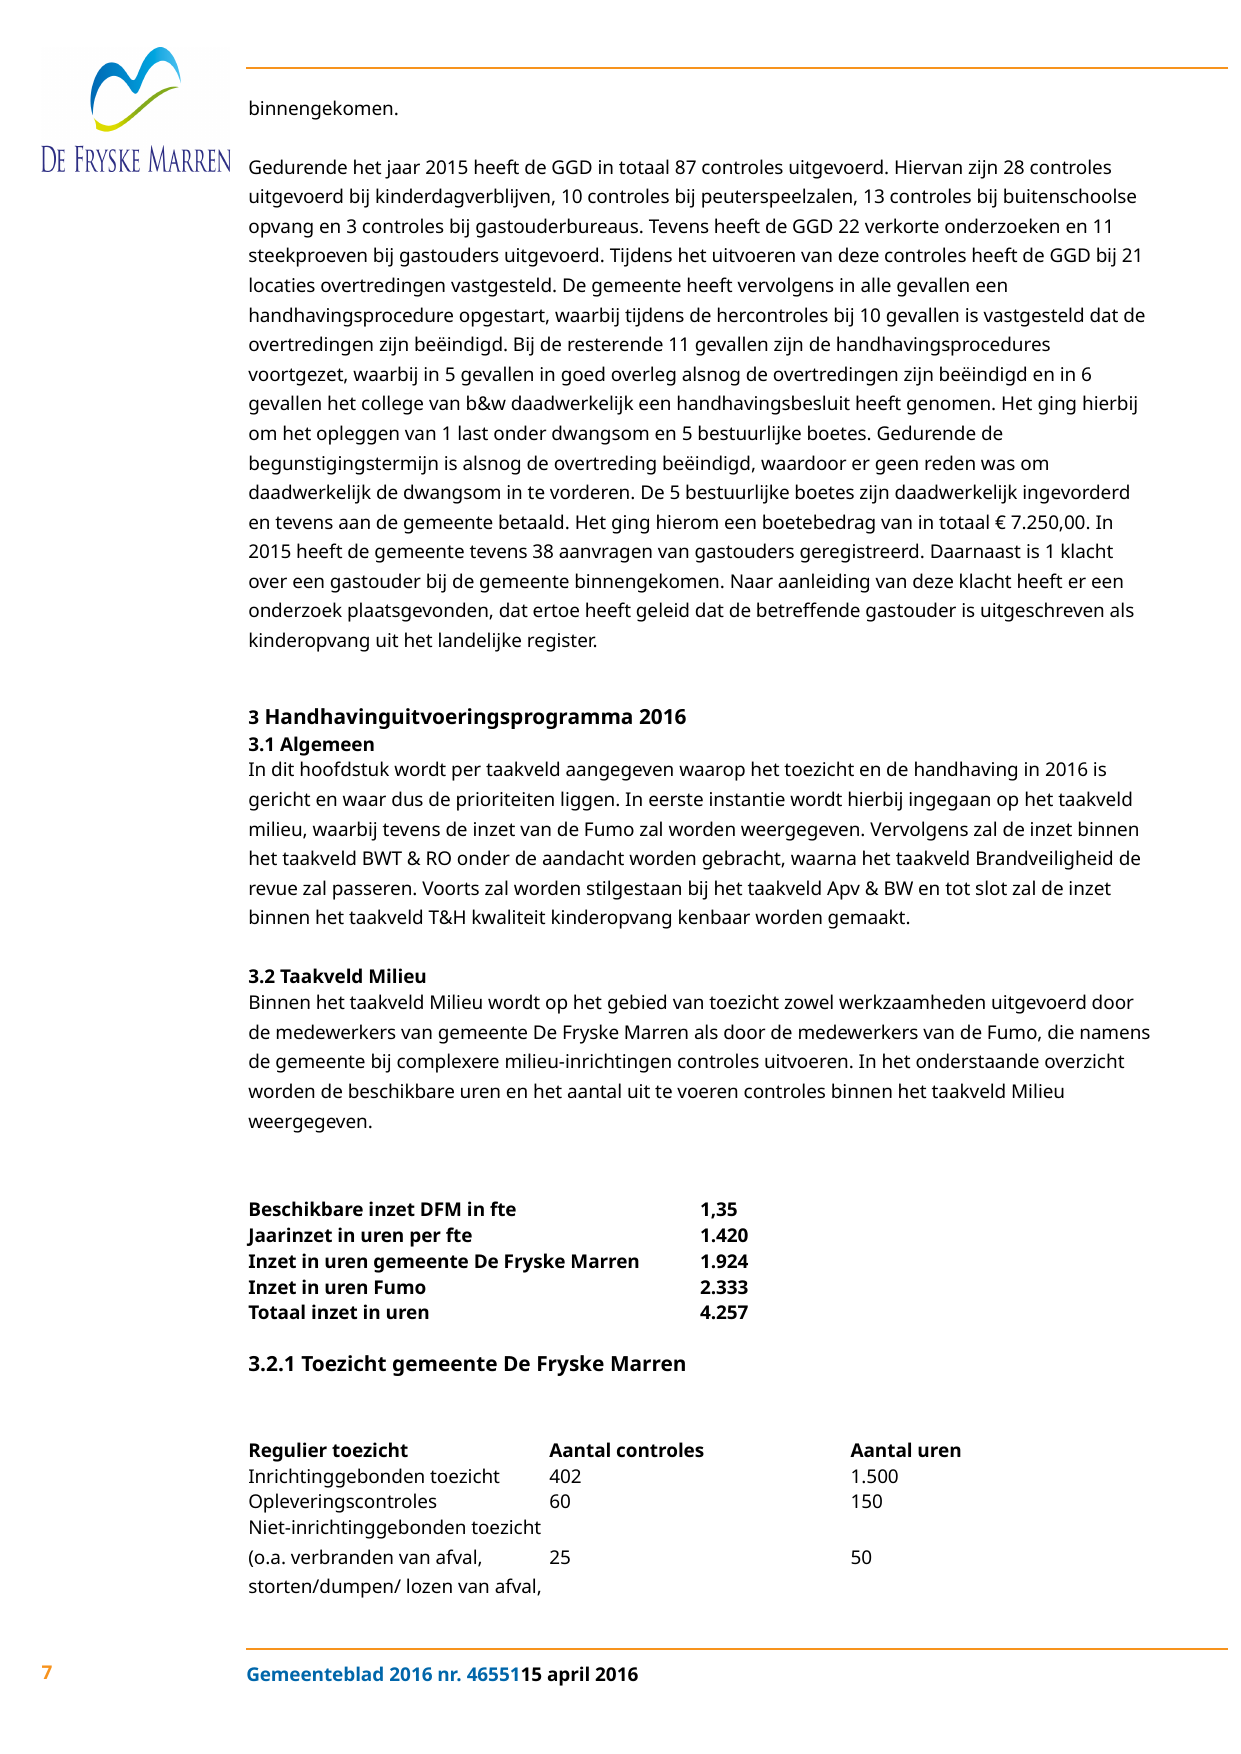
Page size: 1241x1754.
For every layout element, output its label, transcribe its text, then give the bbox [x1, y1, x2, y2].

table_cell Inzet in uren gemeente De Fryske Marren [248, 1248, 700, 1274]
table_cell 1.420 [700, 1223, 1152, 1248]
text 3.1 Algemeen [248, 731, 1152, 757]
table_cell 25 [549, 1514, 850, 1599]
table_header Aantal uren [850, 1437, 1152, 1463]
table_cell Totaal inzet in uren [248, 1300, 700, 1325]
table_header Beschikbare inzet DFM in fte [248, 1197, 700, 1222]
table_cell 1.500 [850, 1463, 1152, 1488]
table_cell Inrichtinggebonden toezicht [248, 1463, 549, 1488]
table_cell Inzet in uren Fumo [248, 1274, 700, 1299]
table_header 1,35 [700, 1197, 1152, 1222]
text Binnen het taakveld Milieu wordt op het gebied van toezicht zowel werkzaamheden uitgevoerd door de medewerkers van gemeente De Fryske Marren als door de medewerkers van de Fumo, die namens de gemeente bij complexere milieu-inrichtingen controles uitvoeren. In het onderstaande overzicht worden de beschikbare uren en het aantal uit te voeren controles binnen het taakveld Milieu weergegeven. [248, 989, 1152, 1133]
table_header Regulier toezicht [248, 1437, 549, 1463]
table_cell 150 [850, 1489, 1152, 1514]
text 3.2.1 Toezicht gemeente De Fryske Marren [248, 1349, 1152, 1378]
table_cell 1.924 [700, 1248, 1152, 1274]
text Gedurende het jaar 2015 heeft de GGD in totaal 87 controles uitgevoerd. Hiervan zijn 28 controles uitgevoerd bij kinderdagverblijven, 10 controles bij peuterspeelzalen, 13 controles bij buitenschoolse opvang en 3 controles bij gastouderbureaus. Tevens heeft de GGD 22 verkorte onderzoeken en 11 steekproeven bij gastouders uitgevoerd. Tijdens het uitvoeren van deze controles heeft de GGD bij 21 locaties overtredingen vastgesteld. De gemeente heeft vervolgens in alle gevallen een handhavingsprocedure opgestart, waarbij tijdens de hercontroles bij 10 gevallen is vastgesteld dat de overtredingen zijn beëindigd. Bij de resterende 11 gevallen zijn de handhavingsprocedures voortgezet, waarbij in 5 gevallen in goed overleg alsnog de overtredingen zijn beëindigd en in 6 gevallen het college van b&w daadwerkelijk een handhavingsbesluit heeft genomen. Het ging hierbij om het opleggen van 1 last onder dwangsom en 5 bestuurlijke boetes. Gedurende de begunstigingstermijn is alsnog de overtreding beëindigd, waardoor er geen reden was om daadwerkelijk de dwangsom in te vorderen. De 5 bestuurlijke boetes zijn daadwerkelijk ingevorderd en tevens aan de gemeente betaald. Het ging hierom een boetebedrag van in totaal € 7.250,00. In 2015 heeft de gemeente tevens 38 aanvragen van gastouders geregistreerd. Daarnaast is 1 klacht over een gastouder bij de gemeente binnengekomen. Naar aanleiding van deze klacht heeft er een onderzoek plaatsgevonden, dat ertoe heeft geleid dat de betreffende gastouder is uitgeschreven als kinderopvang uit het landelijke register. [248, 154, 1152, 653]
text 3 Handhavinguitvoeringsprogramma 2016 [248, 702, 1152, 731]
table_cell Jaarinzet in uren per fte [248, 1223, 700, 1248]
text binnengekomen. [248, 95, 1152, 121]
table_cell 50 [850, 1514, 1152, 1599]
text 3.2 Taakveld Milieu [248, 964, 1152, 989]
table_cell Opleveringscontroles [248, 1489, 549, 1514]
table_cell 60 [549, 1489, 850, 1514]
table_cell 2.333 [700, 1274, 1152, 1299]
table_header Aantal controles [549, 1437, 850, 1463]
picture [41, 47, 231, 172]
table_cell 402 [549, 1463, 850, 1488]
table_cell 4.257 [700, 1300, 1152, 1325]
table_cell Niet-inrichtinggebonden toezicht (o.a. verbranden van afval, storten/dumpen/ lozen van afval, [248, 1514, 549, 1599]
text In dit hoofdstuk wordt per taakveld aangegeven waarop het toezicht en de handhaving in 2016 is gericht en waar dus de prioriteiten liggen. In eerste instantie wordt hierbij ingegaan op het taakveld milieu, waarbij tevens de inzet van de Fumo zal worden weergegeven. Vervolgens zal de inzet binnen het taakveld BWT & RO onder de aandacht worden gebracht, waarna het taakveld Brandveiligheid de revue zal passeren. Voorts zal worden stilgestaan bij het taakveld Apv & BW en tot slot zal de inzet binnen het taakveld T&H kwaliteit kinderopvang kenbaar worden gemaakt. [248, 757, 1152, 930]
